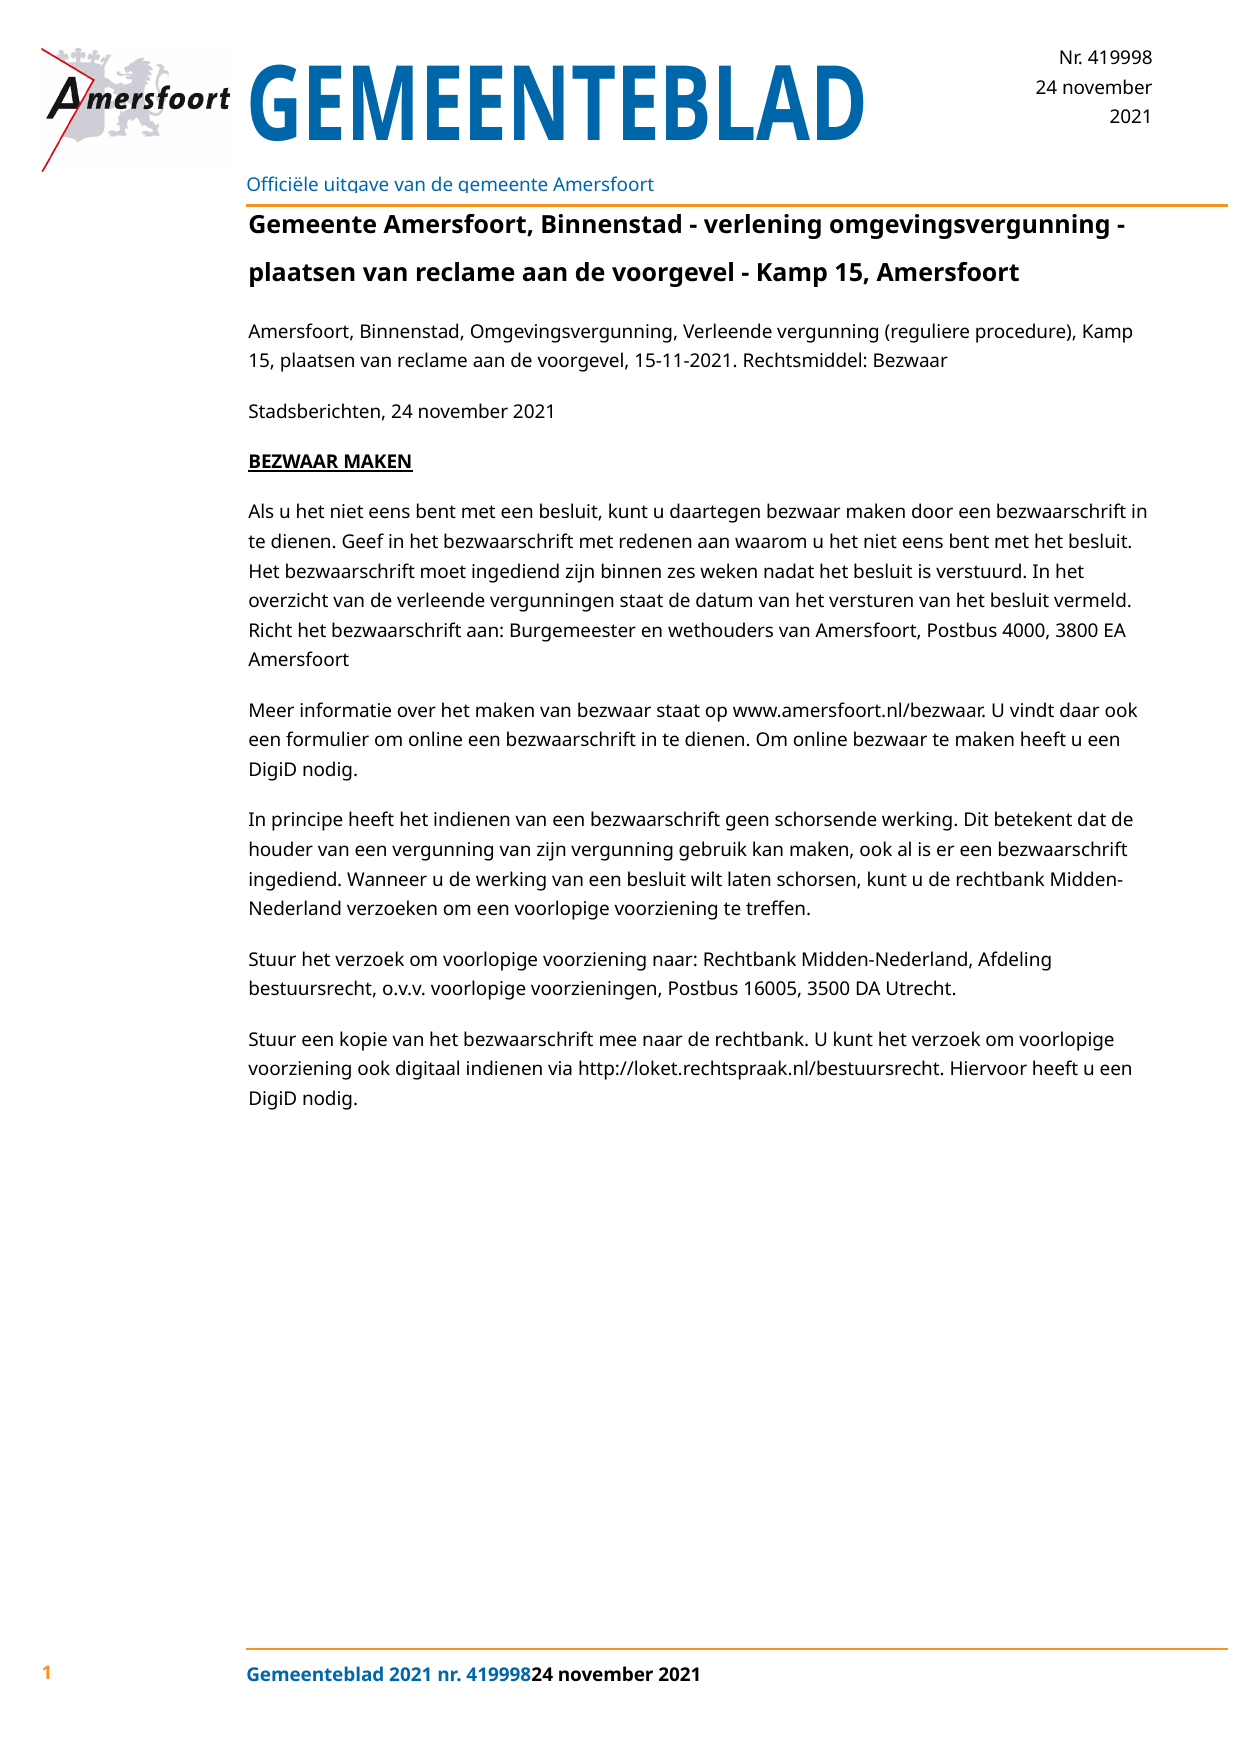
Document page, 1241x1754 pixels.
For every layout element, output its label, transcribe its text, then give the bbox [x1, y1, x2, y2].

text Stadsberichten, 24 november 2021 [248, 398, 1152, 424]
picture [41, 47, 231, 172]
text In principe heeft het indienen van een bezwaarschrift geen schorsende werking. Dit betekent dat de houder van een vergunning van zijn vergunning gebruik kan maken, ook al is er een bezwaarschrift ingediend. Wanneer u de werking van een besluit wilt laten schorsen, kunt u de rechtbank Midden-Nederland verzoeken om een voorlopige voorziening te treffen. [248, 807, 1152, 921]
text Meer informatie over het maken van bezwaar staat op www.amersfoort.nl/bezwaar. U vindt daar ook een formulier om online een bezwaarschrift in te dienen. Om online bezwaar te maken heeft u een DigiD nodig. [248, 697, 1152, 782]
text Stuur een kopie van het bezwaarschrift mee naar de rechtbank. U kunt het verzoek om voorlopige voorziening ook digitaal indienen via http://loket.rechtspraak.nl/bestuursrecht. Hiervoor heeft u een DigiD nodig. [248, 1026, 1152, 1111]
text Stuur het verzoek om voorlopige voorziening naar: Rechtbank Midden-Nederland, Afdeling bestuursrecht, o.v.v. voorlopige voorzieningen, Postbus 16005, 3500 DA Utrecht. [248, 946, 1152, 1001]
text Gemeente Amersfoort, Binnenstad - verlening omgevingsvergunning - plaatsen van reclame aan de voorgevel - Kamp 15, Amersfoort [248, 207, 1152, 288]
text BEZWAAR MAKEN [248, 448, 1152, 474]
text Amersfoort, Binnenstad, Omgevingsvergunning, Verleende vergunning (reguliere procedure), Kamp 15, plaatsen van reclame aan de voorgevel, 15-11-2021. Rechtsmiddel: Bezwaar [248, 318, 1152, 373]
text Als u het niet eens bent met een besluit, kunt u daartegen bezwaar maken door een bezwaarschrift in te dienen. Geef in het bezwaarschrift met redenen aan waarom u het niet eens bent met het besluit. Het bezwaarschrift moet ingediend zijn binnen zes weken nadat het besluit is verstuurd. In het overzicht van de verleende vergunningen staat de datum van het versturen van het besluit vermeld. Richt het bezwaarschrift aan: Burgemeester en wethouders van Amersfoort, Postbus 4000, 3800 EA Amersfoort [248, 499, 1152, 672]
